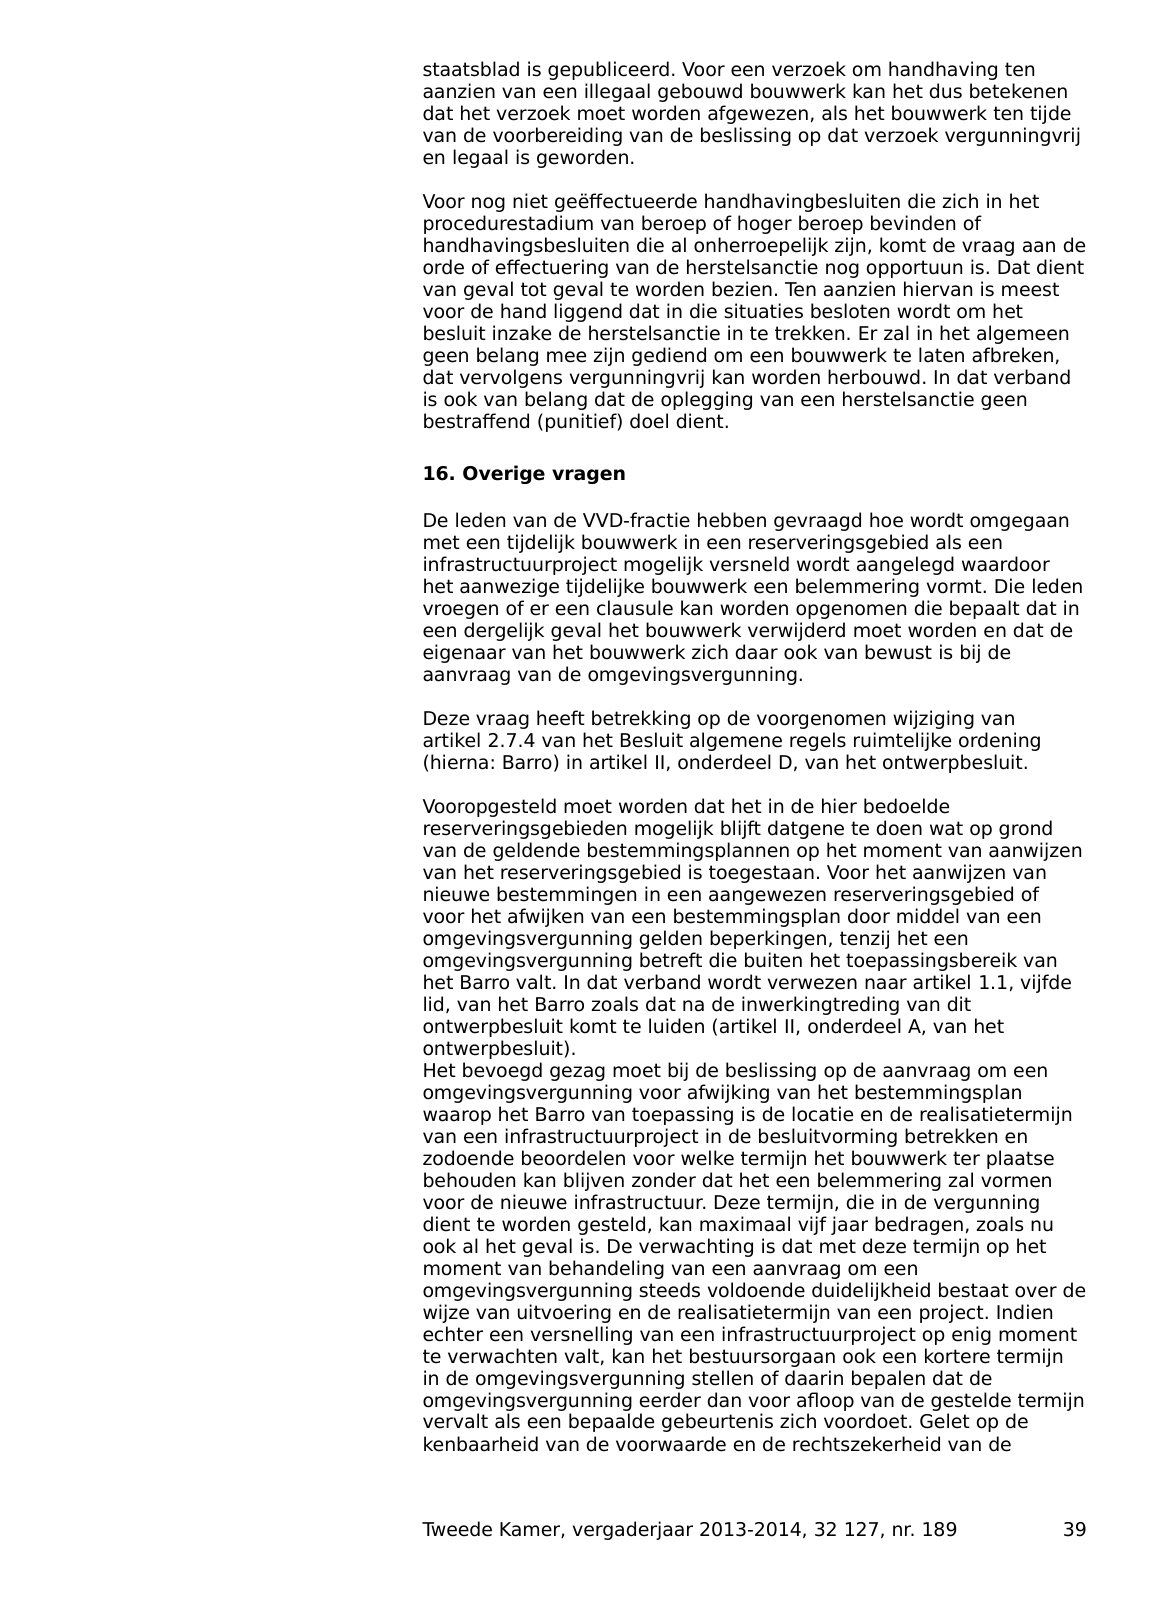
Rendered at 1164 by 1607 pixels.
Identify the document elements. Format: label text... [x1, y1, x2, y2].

text Het bevoegd gezag moet bij de beslissing op de aanvraag om een omgevingsvergunning voor afwijking van het bestemmingsplan waarop het Barro van toepassing is de locatie en de realisatietermijn van een infrastructuurproject in de besluitvorming betrekken en zodoende beoordelen voor welke termijn het bouwwerk ter plaatse behouden kan blijven zonder dat het een belemmering zal vormen voor de nieuwe infrastructuur. Deze termijn, die in de vergunning dient te worden gesteld, kan maximaal vijf jaar bedragen, zoals nu ook al het geval is. De verwachting is dat met deze termijn op het moment van behandeling van een aanvraag om een omgevingsvergunning steeds voldoende duidelijkheid bestaat over de wijze van uitvoering en de realisatietermijn van een project. Indien echter een versnelling van een infrastructuurproject op enig moment te verwachten valt, kan het bestuursorgaan ook een kortere termijn in de omgevingsvergunning stellen of daarin bepalen dat de omgevingsvergunning eerder dan voor afloop van de gestelde termijn vervalt als een bepaalde gebeurtenis zich voordoet. Gelet op de kenbaarheid van de voorwaarde en de rechtszekerheid van de [422, 1060, 1087, 1455]
text De leden van de VVD-fractie hebben gevraagd hoe wordt omgegaan met een tijdelijk bouwwerk in een reserveringsgebied als een infrastructuurproject mogelijk versneld wordt aangelegd waardoor het aanwezige tijdelijke bouwwerk een belemmering vormt. Die leden vroegen of er een clausule kan worden opgenomen die bepaalt dat in een dergelijk geval het bouwwerk verwijderd moet worden en dat de eigenaar van het bouwwerk zich daar ook van bewust is bij de aanvraag van de omgevingsvergunning. [422, 510, 1087, 686]
text Vooropgesteld moet worden dat het in de hier bedoelde reserveringsgebieden mogelijk blijft datgene te doen wat op grond van de geldende bestemmingsplannen op het moment van aanwijzen van het reserveringsgebied is toegestaan. Voor het aanwijzen van nieuwe bestemmingen in een aangewezen reserveringsgebied of voor het afwijken van een bestemmingsplan door middel van een omgevingsvergunning gelden beperkingen, tenzij het een omgevingsvergunning betreft die buiten het toepassingsbereik van het Barro valt. In dat verband wordt verwezen naar artikel 1.1, vijfde lid, van het Barro zoals dat na de inwerkingtreding van dit ontwerpbesluit komt te luiden (artikel II, onderdeel A, van het ontwerpbesluit). [422, 796, 1087, 1060]
text Voor nog niet geëffectueerde handhavingbesluiten die zich in het procedurestadium van beroep of hoger beroep bevinden of handhavingsbesluiten die al onherroepelijk zijn, komt de vraag aan de orde of effectuering van de herstelsanctie nog opportuun is. Dat dient van geval tot geval te worden bezien. Ten aanzien hiervan is meest voor de hand liggend dat in die situaties besloten wordt om het besluit inzake de herstelsanctie in te trekken. Er zal in het algemeen geen belang mee zijn gediend om een bouwwerk te laten afbreken, dat vervolgens vergunningvrij kan worden herbouwd. In dat verband is ook van belang dat de oplegging van een herstelsanctie geen bestraffend (punitief) doel dient. [422, 191, 1087, 433]
text Deze vraag heeft betrekking op de voorgenomen wijziging van artikel 2.7.4 van het Besluit algemene regels ruimtelijke ordening (hierna: Barro) in artikel II, onderdeel D, van het ontwerpbesluit. [422, 708, 1087, 774]
text staatsblad is gepubliceerd. Voor een verzoek om handhaving ten aanzien van een illegaal gebouwd bouwwerk kan het dus betekenen dat het verzoek moet worden afgewezen, als het bouwwerk ten tijde van de voorbereiding van de beslissing op dat verzoek vergunningvrij en legaal is geworden. [422, 59, 1087, 169]
subtitle 16. Overige vragen [422, 463, 1087, 485]
